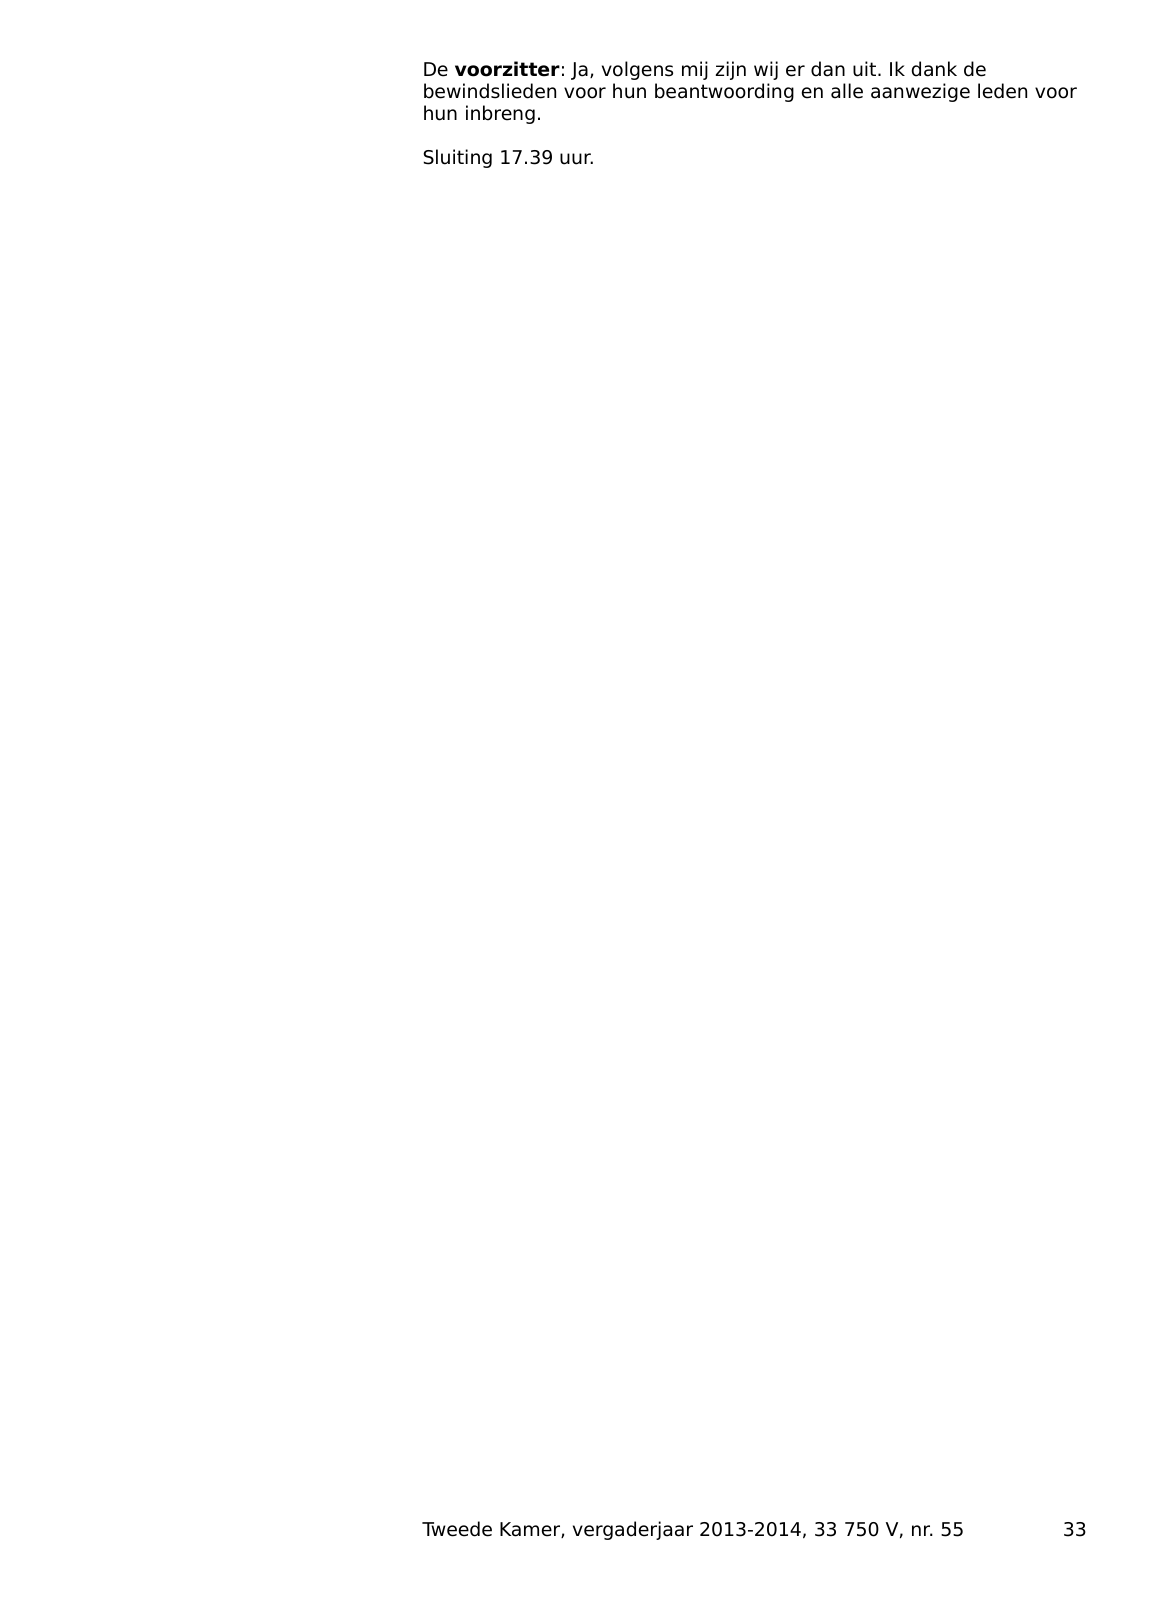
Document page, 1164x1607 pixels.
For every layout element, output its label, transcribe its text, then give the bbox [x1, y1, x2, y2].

text Sluiting 17.39 uur. [422, 147, 1087, 169]
text De voorzitter: Ja, volgens mij zijn wij er dan uit. Ik dank de bewindslieden voor hun beantwoording en alle aanwezige leden voor hun inbreng. [422, 59, 1087, 125]
